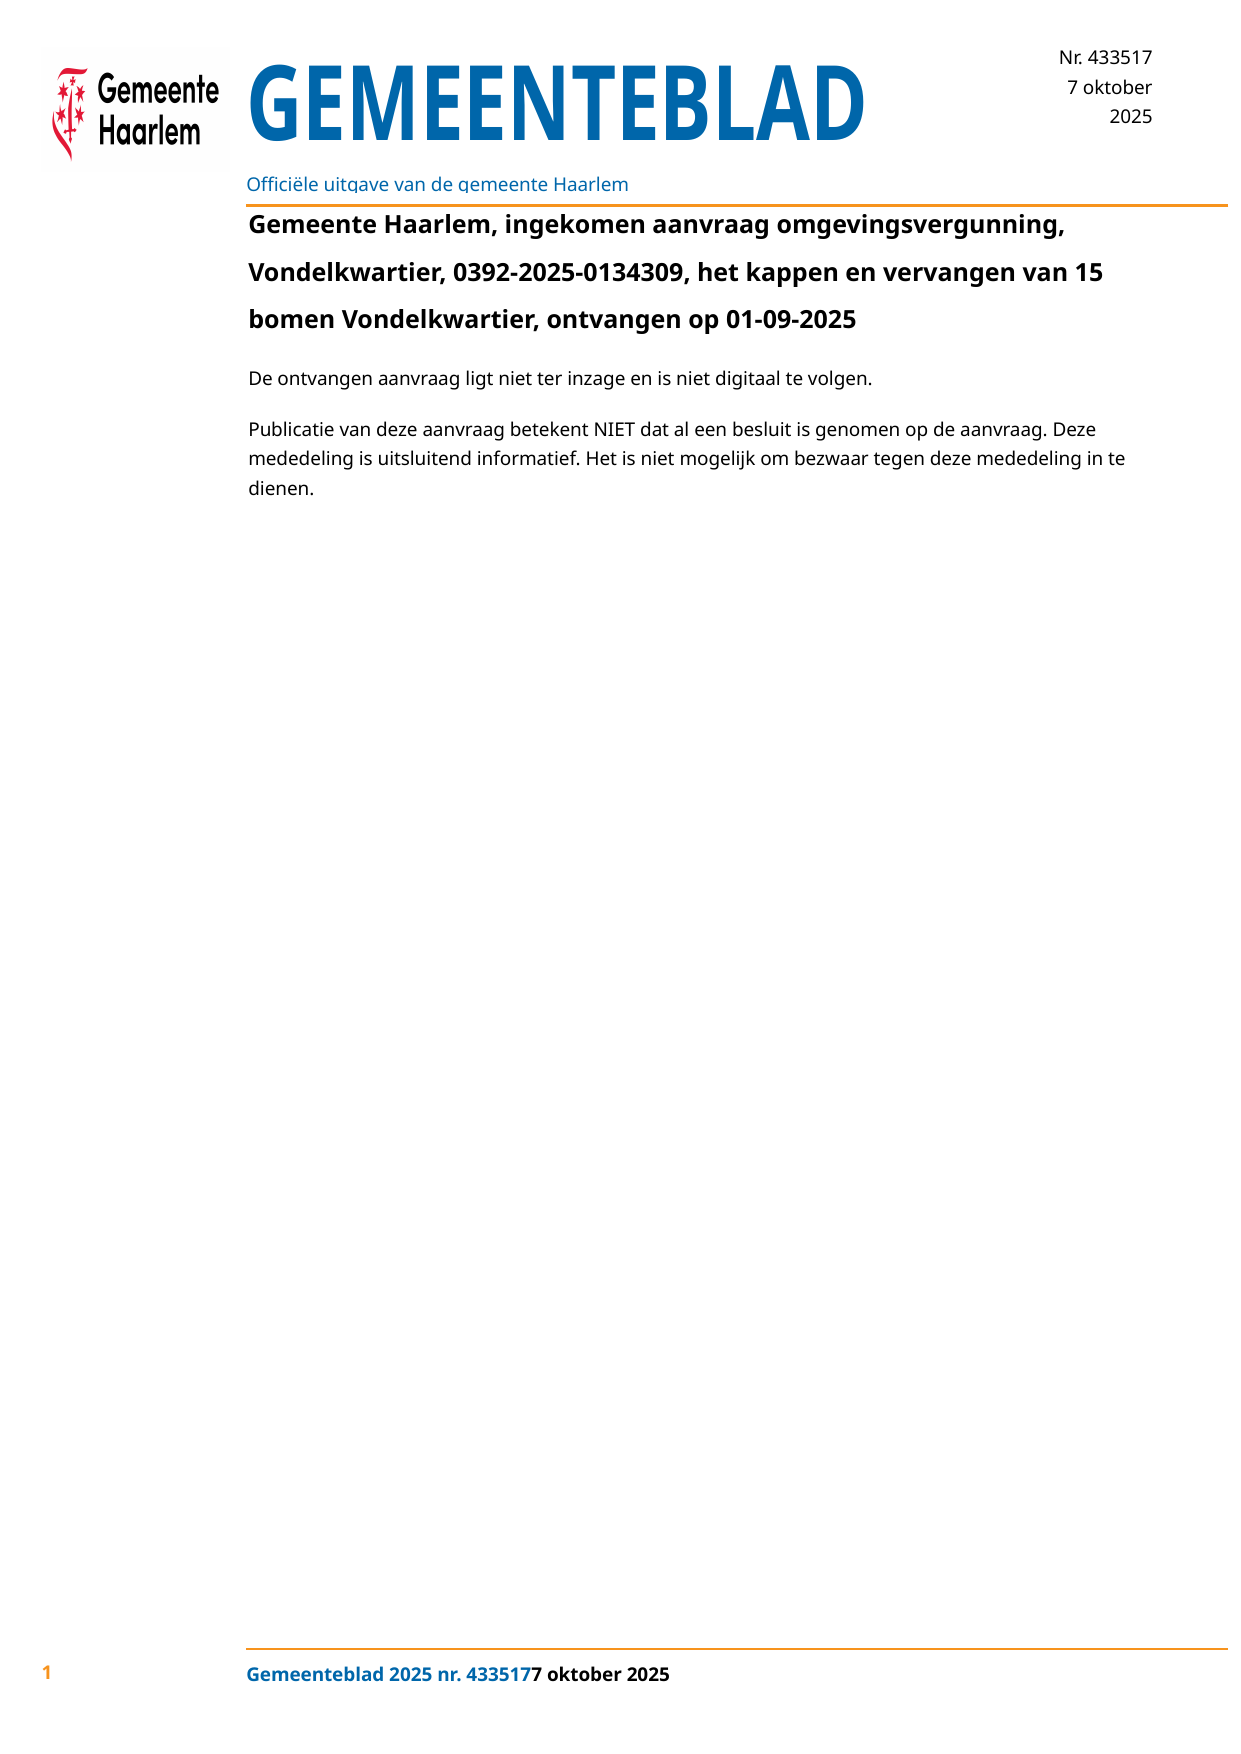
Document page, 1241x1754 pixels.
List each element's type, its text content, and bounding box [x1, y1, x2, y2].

text De ontvangen aanvraag ligt niet ter inzage en is niet digitaal te volgen. [248, 366, 1152, 391]
text Gemeente Haarlem, ingekomen aanvraag omgevingsvergunning, Vondelkwartier, 0392-2025-0134309, het kappen en vervangen van 15 bomen Vondelkwartier, ontvangen op 01-09-2025 [248, 207, 1152, 336]
picture [41, 47, 231, 172]
text Publicatie van deze aanvraag betekent NIET dat al een besluit is genomen op de aanvraag. Deze mededeling is uitsluitend informatief. Het is niet mogelijk om bezwaar tegen deze mededeling in te dienen. [248, 416, 1152, 501]
